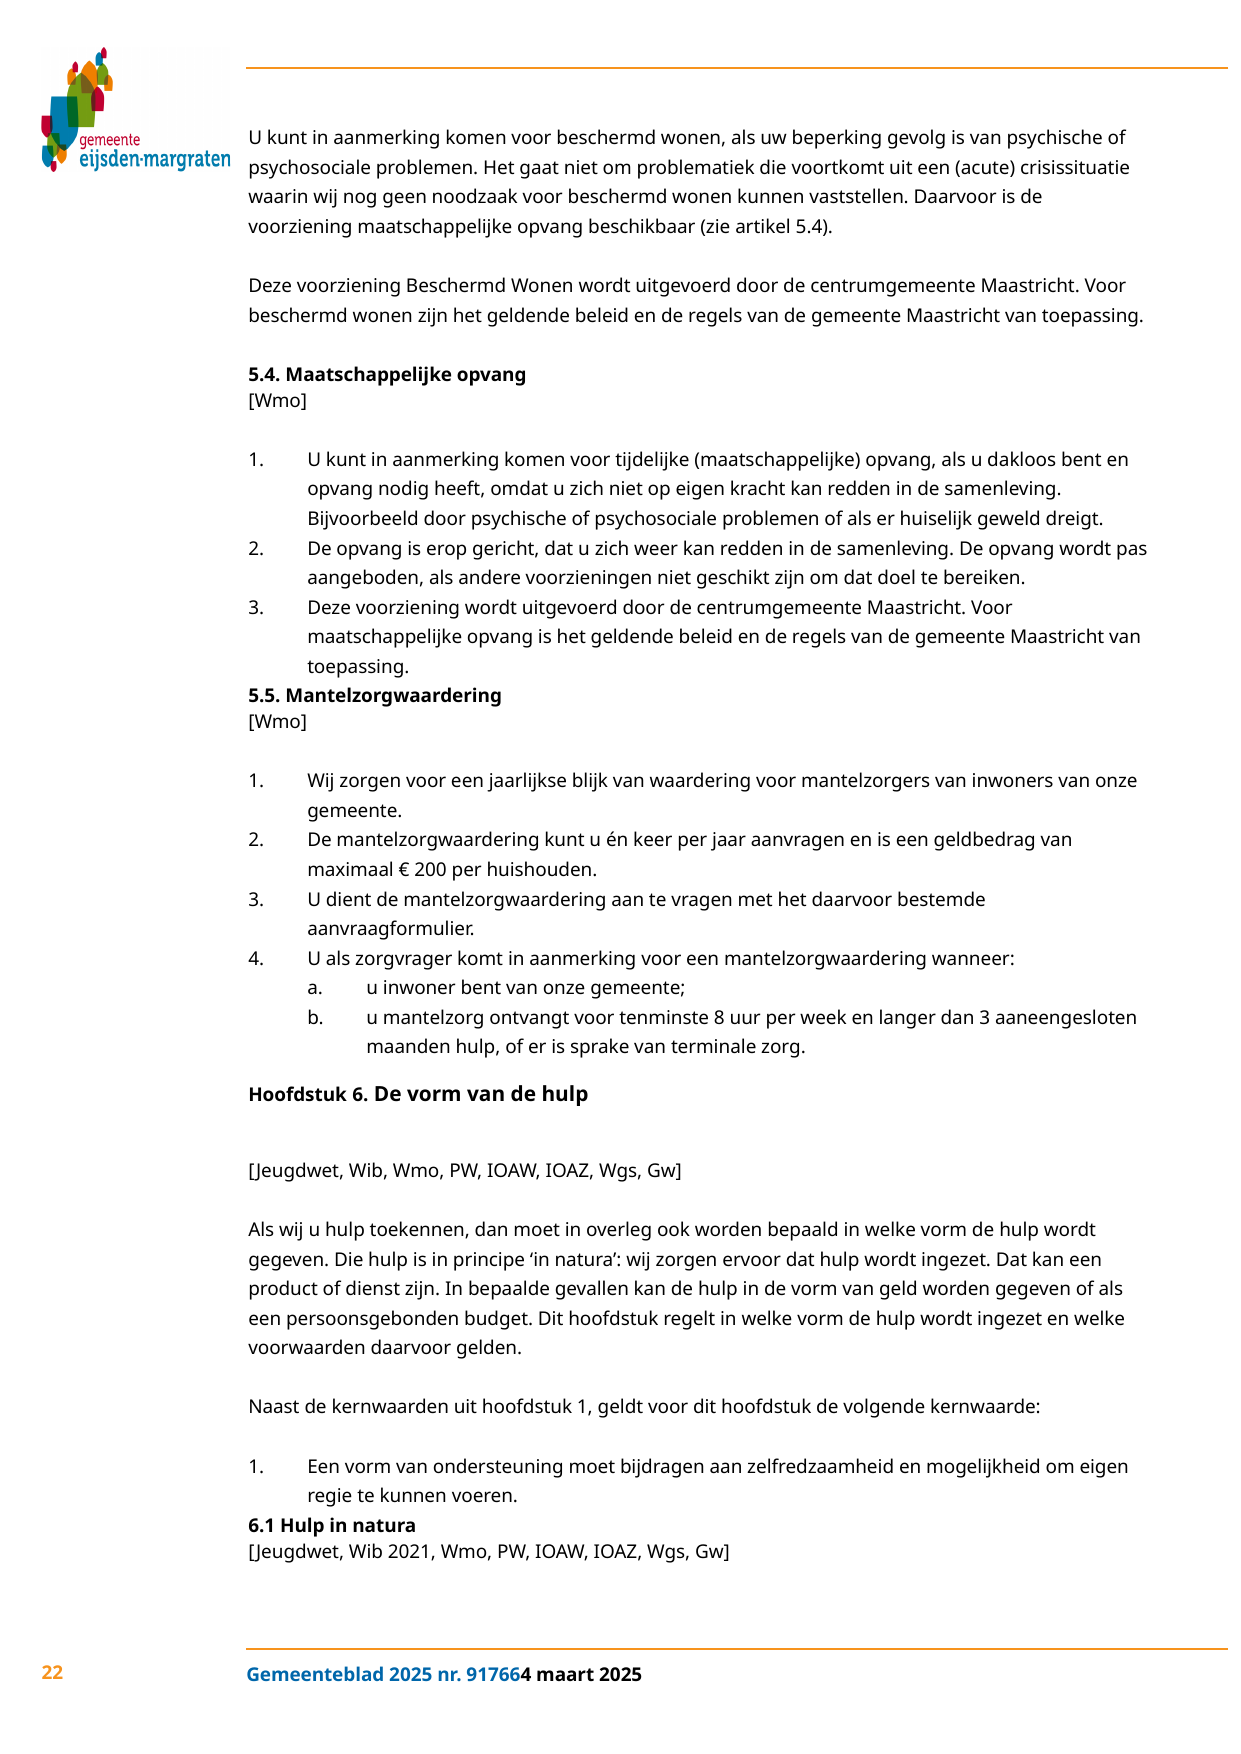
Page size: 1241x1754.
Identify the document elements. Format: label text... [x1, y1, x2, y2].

text [Jeugdwet, Wib 2021, Wmo, PW, IOAW, IOAZ, Wgs, Gw] [248, 1538, 1152, 1563]
text Als wij u hulp toekennen, dan moet in overleg ook worden bepaald in welke vorm de hulp wordt gegeven. Die hulp is in principe ‘in natura’: wij zorgen ervoor dat hulp wordt ingezet. Dat kan een product of dienst zijn. In bepaalde gevallen kan de hulp in de vorm van geld worden gegeven of als een persoonsgebonden budget. Dit hoofdstuk regelt in welke vorm de hulp wordt ingezet en welke voorwaarden daarvoor gelden. [248, 1216, 1152, 1360]
text [Jeugdwet, Wib, Wmo, PW, IOAW, IOAZ, Wgs, Gw] [248, 1157, 1152, 1183]
text Deze voorziening Beschermd Wonen wordt uitgevoerd door de centrumgemeente Maastricht. Voor beschermd wonen zijn het geldende beleid en de regels van de gemeente Maastricht van toepassing. [248, 272, 1152, 328]
list U als zorgvrager komt in aanmerking voor een mantelzorgwaardering wanneer: [248, 945, 1152, 971]
list Deze voorziening wordt uitgevoerd door de centrumgemeente Maastricht. Voor maatschappelijke opvang is het geldende beleid en de regels van de gemeente Maastricht van toepassing. [248, 594, 1152, 679]
text 5.4. Maatschappelijke opvang [248, 361, 1152, 387]
text Naast de kernwaarden uit hoofdstuk 1, geldt voor dit hoofdstuk de volgende kernwaarde: [248, 1394, 1152, 1419]
picture [41, 47, 231, 172]
text [Wmo] [248, 708, 1152, 734]
list U kunt in aanmerking komen voor tijdelijke (maatschappelijke) opvang, als u dakloos bent en opvang nodig heeft, omdat u zich niet op eigen kracht kan redden in de samenleving. Bijvoorbeeld door psychische of psychosociale problemen of als er huiselijk geweld dreigt. [248, 446, 1152, 531]
list De mantelzorgwaardering kunt u én keer per jaar aanvragen en is een geldbedrag van maximaal € 200 per huishouden. [248, 827, 1152, 882]
text 5.5. Mantelzorgwaardering [248, 683, 1152, 708]
list Een vorm van ondersteuning moet bijdragen aan zelfredzaamheid en mogelijkheid om eigen regie te kunnen voeren. [248, 1453, 1152, 1508]
text Hoofdstuk 6. De vorm van de hulp [248, 1079, 1152, 1108]
list De opvang is erop gericht, dat u zich weer kan redden in de samenleving. De opvang wordt pas aangeboden, als andere voorzieningen niet geschikt zijn om dat doel te bereiken. [248, 535, 1152, 590]
text 6.1 Hulp in natura [248, 1512, 1152, 1538]
list U dient de mantelzorgwaardering aan te vragen met het daarvoor bestemde aanvraagformulier. [248, 886, 1152, 941]
list Wij zorgen voor een jaarlijkse blijk van waardering voor mantelzorgers van inwoners van onze gemeente. [248, 767, 1152, 823]
list u mantelzorg ontvangt voor tenminste 8 uur per week en langer dan 3 aaneengesloten maanden hulp, of er is sprake van terminale zorg. [307, 1004, 1152, 1059]
text U kunt in aanmerking komen voor beschermd wonen, als uw beperking gevolg is van psychische of psychosociale problemen. Het gaat niet om problematiek die voortkomt uit een (acute) crisissituatie waarin wij nog geen noodzaak voor beschermd wonen kunnen vaststellen. Daarvoor is de voorziening maatschappelijke opvang beschikbaar (zie artikel 5.4). [248, 124, 1152, 239]
list u inwoner bent van onze gemeente; [307, 974, 1152, 1000]
text [Wmo] [248, 387, 1152, 412]
